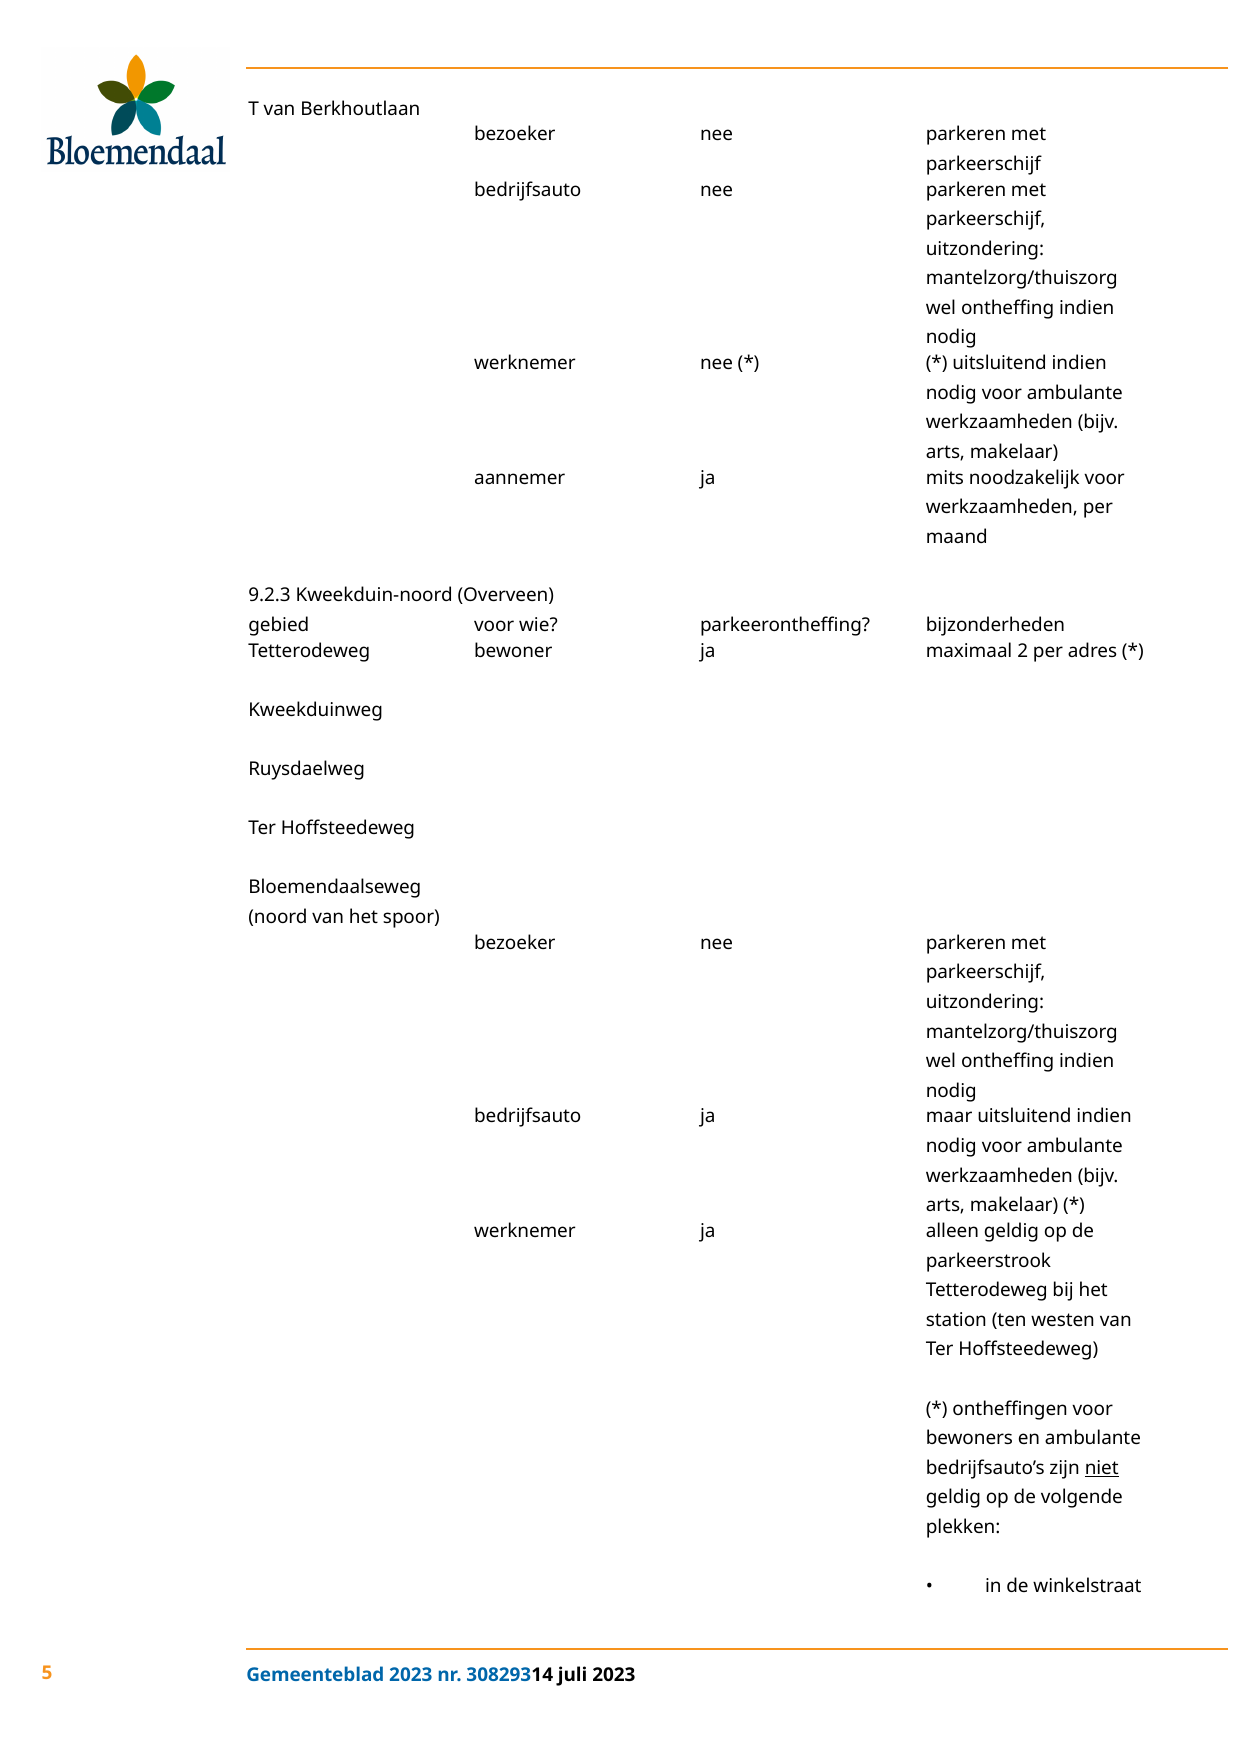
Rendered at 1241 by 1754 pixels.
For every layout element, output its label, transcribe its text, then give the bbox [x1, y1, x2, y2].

table_cell ja [700, 637, 926, 929]
table_cell werknemer [474, 1217, 700, 1598]
table_cell aannemer [474, 464, 700, 549]
table_cell werknemer [474, 350, 700, 464]
text 9.2.3 Kweekduin-noord (Overveen) [248, 582, 1152, 607]
table_cell alleen geldig op de parkeerstrook Tetterodeweg bij het station (ten westen van Ter Hoffsteedeweg) (*) ontheffingen voor bewoners en ambulante bedrijfsauto’s zijn niet geldig op de volgende plekken: in de winkelstraat [926, 1217, 1152, 1598]
table_cell bezoeker [474, 929, 700, 1103]
table_cell [700, 95, 926, 121]
table_cell bedrijfsauto [474, 1103, 700, 1217]
table_cell [248, 1103, 474, 1217]
table_header voor wie? [474, 611, 700, 637]
table_cell [248, 176, 474, 349]
table_cell T van Berkhoutlaan [248, 95, 474, 121]
table_cell bedrijfsauto [474, 176, 700, 349]
table_header gebied [248, 611, 474, 637]
table_cell mits noodzakelijk voor werkzaamheden, per maand [926, 464, 1152, 549]
picture [41, 47, 231, 172]
table_cell Tetterodeweg Kweekduinweg Ruysdaelweg Ter Hoffsteedeweg Bloemendaalseweg (noord van het spoor) [248, 637, 474, 929]
table_cell nee [700, 929, 926, 1103]
table_cell [248, 121, 474, 176]
table_cell parkeren met parkeerschijf, uitzondering: mantelzorg/thuiszorg wel ontheffing indien nodig [926, 176, 1152, 349]
table_cell [248, 929, 474, 1103]
table_cell ja [700, 464, 926, 549]
table_cell [248, 464, 474, 549]
table_cell nee [700, 176, 926, 349]
table_cell nee (*) [700, 350, 926, 464]
table_cell ja [700, 1217, 926, 1598]
table_header parkeerontheffing? [700, 611, 926, 637]
table_cell maximaal 2 per adres (*) [926, 637, 1152, 929]
table_cell bewoner [474, 637, 700, 929]
table_cell ja [700, 1103, 926, 1217]
table_cell (*) uitsluitend indien nodig voor ambulante werkzaamheden (bijv. arts, makelaar) [926, 350, 1152, 464]
table_cell bezoeker [474, 121, 700, 176]
table_cell [248, 1217, 474, 1598]
table_cell [926, 95, 1152, 121]
table_cell nee [700, 121, 926, 176]
table_cell parkeren met parkeerschijf [926, 121, 1152, 176]
table_cell [248, 350, 474, 464]
table_header bijzonderheden [926, 611, 1152, 637]
table_cell maar uitsluitend indien nodig voor ambulante werkzaamheden (bijv. arts, makelaar) (*) [926, 1103, 1152, 1217]
table_cell [474, 95, 700, 121]
table_cell parkeren met parkeerschijf, uitzondering: mantelzorg/thuiszorg wel ontheffing indien nodig [926, 929, 1152, 1103]
